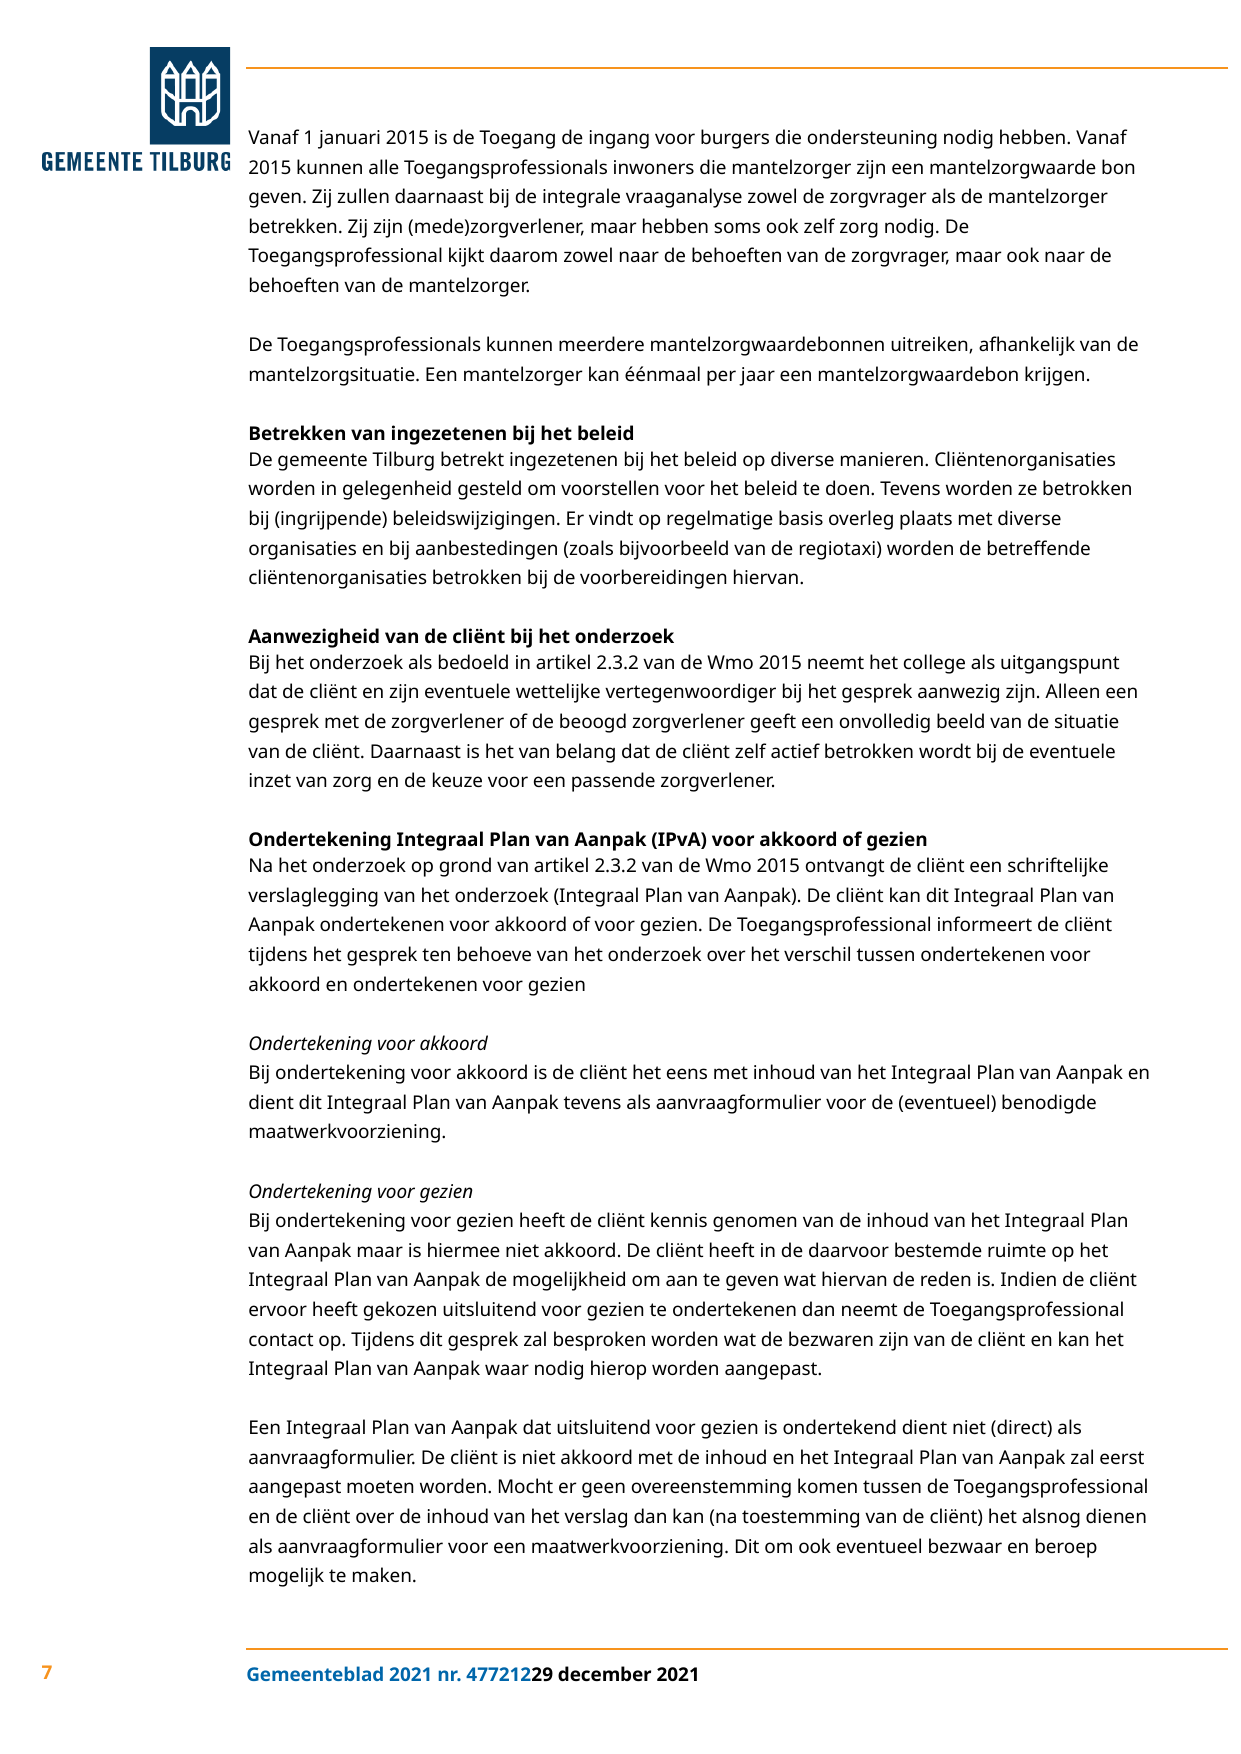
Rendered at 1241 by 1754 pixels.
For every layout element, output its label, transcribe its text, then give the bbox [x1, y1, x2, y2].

text Bij het onderzoek als bedoeld in artikel 2.3.2 van de Wmo 2015 neemt het college als uitgangspunt dat de cliënt en zijn eventuele wettelijke vertegenwoordiger bij het gesprek aanwezig zijn. Alleen een gesprek met de zorgverlener of de beoogd zorgverlener geeft een onvolledig beeld van de situatie van de cliënt. Daarnaast is het van belang dat de cliënt zelf actief betrokken wordt bij de eventuele inzet van zorg en de keuze voor een passende zorgverlener. [248, 649, 1152, 793]
text Bij ondertekening voor akkoord is de cliënt het eens met inhoud van het Integraal Plan van Aanpak en dient dit Integraal Plan van Aanpak tevens als aanvraagformulier voor de (eventueel) benodigde maatwerkvoorziening. [248, 1059, 1152, 1144]
text Ondertekening voor akkoord [248, 1030, 1152, 1056]
text Aanwezigheid van de cliënt bij het onderzoek [248, 623, 1152, 649]
text De gemeente Tilburg betrekt ingezetenen bij het beleid op diverse manieren. Cliëntenorganisaties worden in gelegenheid gesteld om voorstellen voor het beleid te doen. Tevens worden ze betrokken bij (ingrijpende) beleidswijzigingen. Er vindt op regelmatige basis overleg plaats met diverse organisaties en bij aanbestedingen (zoals bijvoorbeeld van de regiotaxi) worden de betreffende cliëntenorganisaties betrokken bij de voorbereidingen hiervan. [248, 446, 1152, 590]
text Bij ondertekening voor gezien heeft de cliënt kennis genomen van de inhoud van het Integraal Plan van Aanpak maar is hiermee niet akkoord. De cliënt heeft in de daarvoor bestemde ruimte op het Integraal Plan van Aanpak de mogelijkheid om aan te geven wat hiervan de reden is. Indien de cliënt ervoor heeft gekozen uitsluitend voor gezien te ondertekenen dan neemt de Toegangsprofessional contact op. Tijdens dit gesprek zal besproken worden wat de bezwaren zijn van de cliënt en kan het Integraal Plan van Aanpak waar nodig hierop worden aangepast. [248, 1207, 1152, 1381]
text Vanaf 1 januari 2015 is de Toegang de ingang voor burgers die ondersteuning nodig hebben. Vanaf 2015 kunnen alle Toegangsprofessionals inwoners die mantelzorger zijn een mantelzorgwaarde bon geven. Zij zullen daarnaast bij de integrale vraaganalyse zowel de zorgvrager als de mantelzorger betrekken. Zij zijn (mede)zorgverlener, maar hebben soms ook zelf zorg nodig. De Toegangsprofessional kijkt daarom zowel naar de behoeften van de zorgvrager, maar ook naar de behoeften van de mantelzorger. [248, 124, 1152, 298]
text Na het onderzoek op grond van artikel 2.3.2 van de Wmo 2015 ontvangt de cliënt een schriftelijke verslaglegging van het onderzoek (Integraal Plan van Aanpak). De cliënt kan dit Integraal Plan van Aanpak ondertekenen voor akkoord of voor gezien. De Toegangsprofessional informeert de cliënt tijdens het gesprek ten behoeve van het onderzoek over het verschil tussen ondertekenen voor akkoord en ondertekenen voor gezien [248, 852, 1152, 996]
text Een Integraal Plan van Aanpak dat uitsluitend voor gezien is ondertekend dient niet (direct) als aanvraagformulier. De cliënt is niet akkoord met de inhoud en het Integraal Plan van Aanpak zal eerst aangepast moeten worden. Mocht er geen overeenstemming komen tussen de Toegangsprofessional en de cliënt over de inhoud van het verslag dan kan (na toestemming van de cliënt) het alsnog dienen als aanvraagformulier voor een maatwerkvoorziening. Dit om ook eventueel bezwaar en beroep mogelijk te maken. [248, 1414, 1152, 1588]
text Ondertekening voor gezien [248, 1178, 1152, 1203]
text Betrekken van ingezetenen bij het beleid [248, 420, 1152, 446]
text Ondertekening Integraal Plan van Aanpak (IPvA) voor akkoord of gezien [248, 827, 1152, 852]
picture [41, 47, 231, 172]
text De Toegangsprofessionals kunnen meerdere mantelzorgwaardebonnen uitreiken, afhankelijk van de mantelzorgsituatie. Een mantelzorger kan éénmaal per jaar een mantelzorgwaardebon krijgen. [248, 331, 1152, 387]
